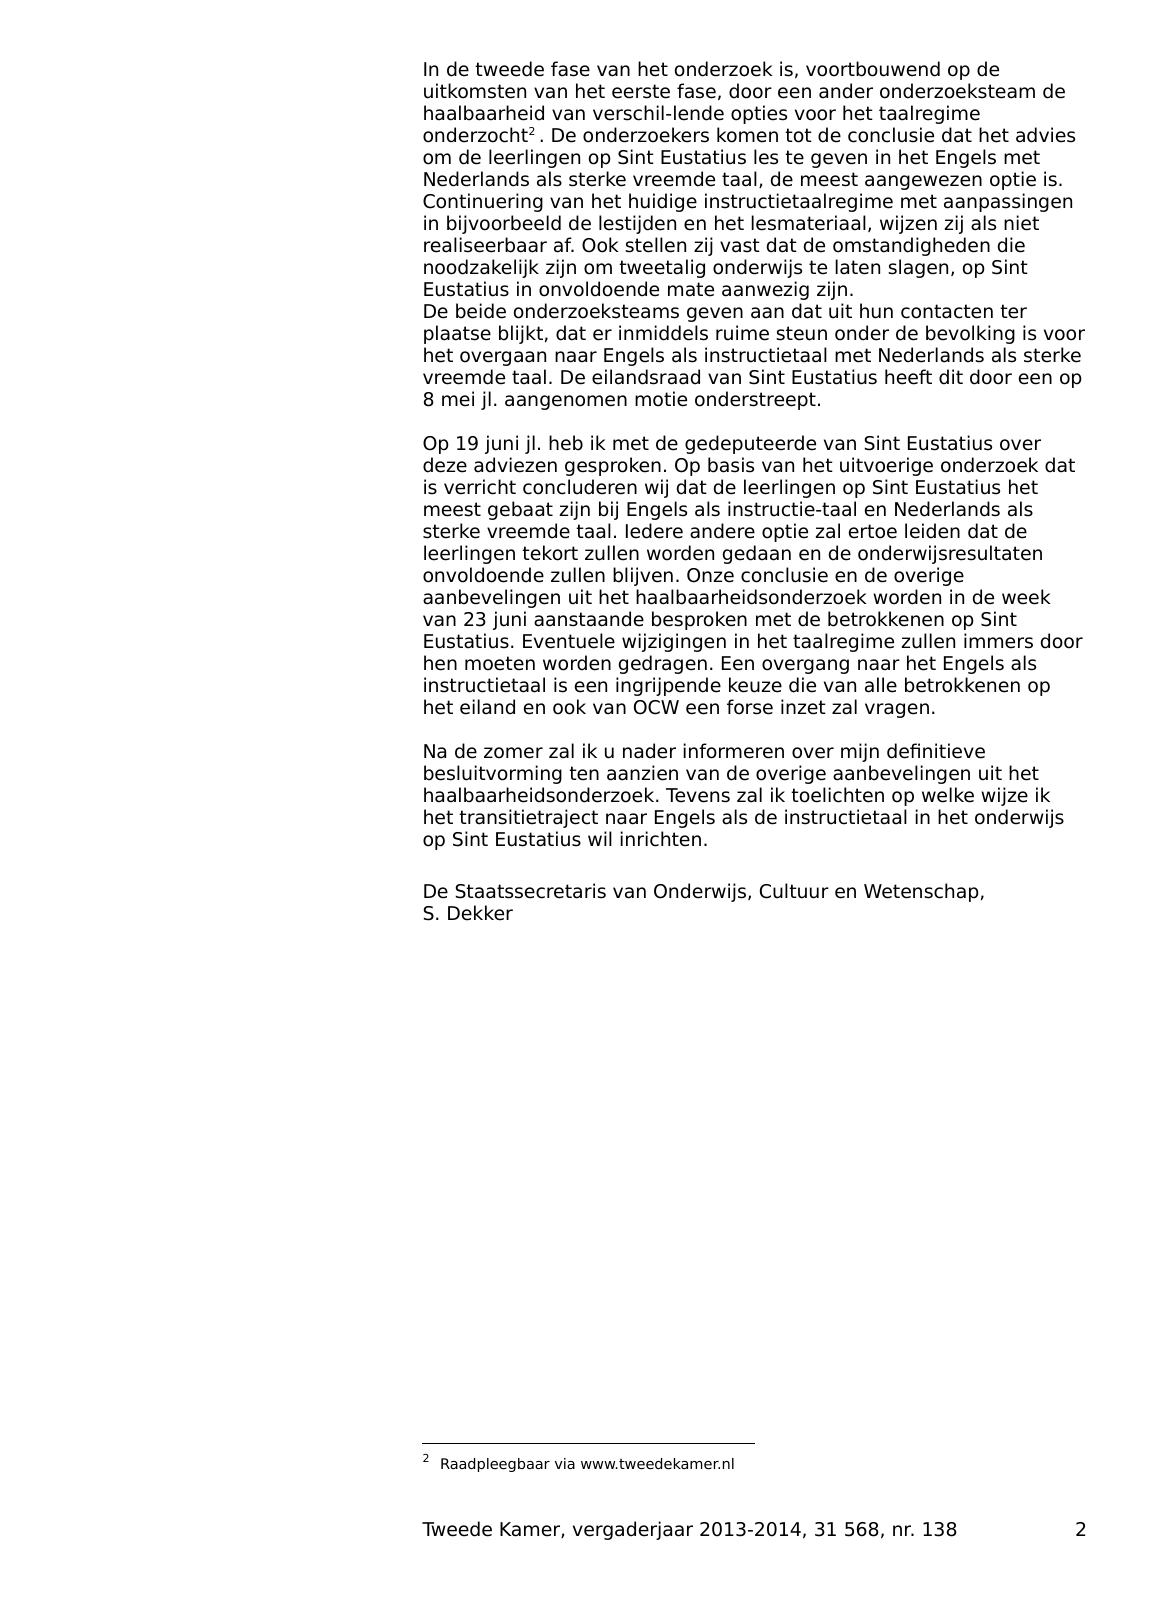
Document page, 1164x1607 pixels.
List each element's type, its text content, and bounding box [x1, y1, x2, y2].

text De beide onderzoeksteams geven aan dat uit hun contacten ter plaatse blijkt, dat er inmiddels ruime steun onder de bevolking is voor het overgaan naar Engels als instructietaal met Nederlands als sterke vreemde taal. De eilandsraad van Sint Eustatius heeft dit door een op 8 mei jl. aangenomen motie onderstreept. [422, 301, 1087, 411]
text Op 19 juni jl. heb ik met de gedeputeerde van Sint Eustatius over deze adviezen gesproken. Op basis van het uitvoerige onderzoek dat is verricht concluderen wij dat de leerlingen op Sint Eustatius het meest gebaat zijn bij Engels als instructie-taal en Nederlands als sterke vreemde taal. Iedere andere optie zal ertoe leiden dat de leerlingen tekort zullen worden gedaan en de onderwijsresultaten onvoldoende zullen blijven. Onze conclusie en de overige aanbevelingen uit het haalbaarheidsonderzoek worden in de week van 23 juni aanstaande besproken met de betrokkenen op Sint Eustatius. Eventuele wijzigingen in het taalregime zullen immers door hen moeten worden gedragen. Een overgang naar het Engels als instructietaal is een ingrijpende keuze die van alle betrokkenen op het eiland en ook van OCW een forse inzet zal vragen. [422, 433, 1087, 719]
text Raadpleegbaar via www.tweedekamer.nl [422, 1452, 1087, 1474]
text Na de zomer zal ik u nader informeren over mijn definitieve besluitvorming ten aanzien van de overige aanbevelingen uit het haalbaarheidsonderzoek. Tevens zal ik toelichten op welke wijze ik het transitietraject naar Engels als de instructietaal in het onderwijs op Sint Eustatius wil inrichten. [422, 741, 1087, 851]
text In de tweede fase van het onderzoek is, voortbouwend op de uitkomsten van het eerste fase, door een ander onderzoeksteam de haalbaarheid van verschil-lende opties voor het taalregime onderzocht. De onderzoekers komen tot de conclusie dat het advies om de leerlingen op Sint Eustatius les te geven in het Engels met Nederlands als sterke vreemde taal, de meest aangewezen optie is. Continuering van het huidige instructietaalregime met aanpassingen in bijvoorbeeld de lestijden en het lesmateriaal, wijzen zij als niet realiseerbaar af. Ook stellen zij vast dat de omstandigheden die noodzakelijk zijn om tweetalig onderwijs te laten slagen, op Sint Eustatius in onvoldoende mate aanwezig zijn. [422, 59, 1087, 301]
text De Staatssecretaris van Onderwijs, Cultuur en Wetenschap, S. Dekker [422, 881, 1087, 925]
